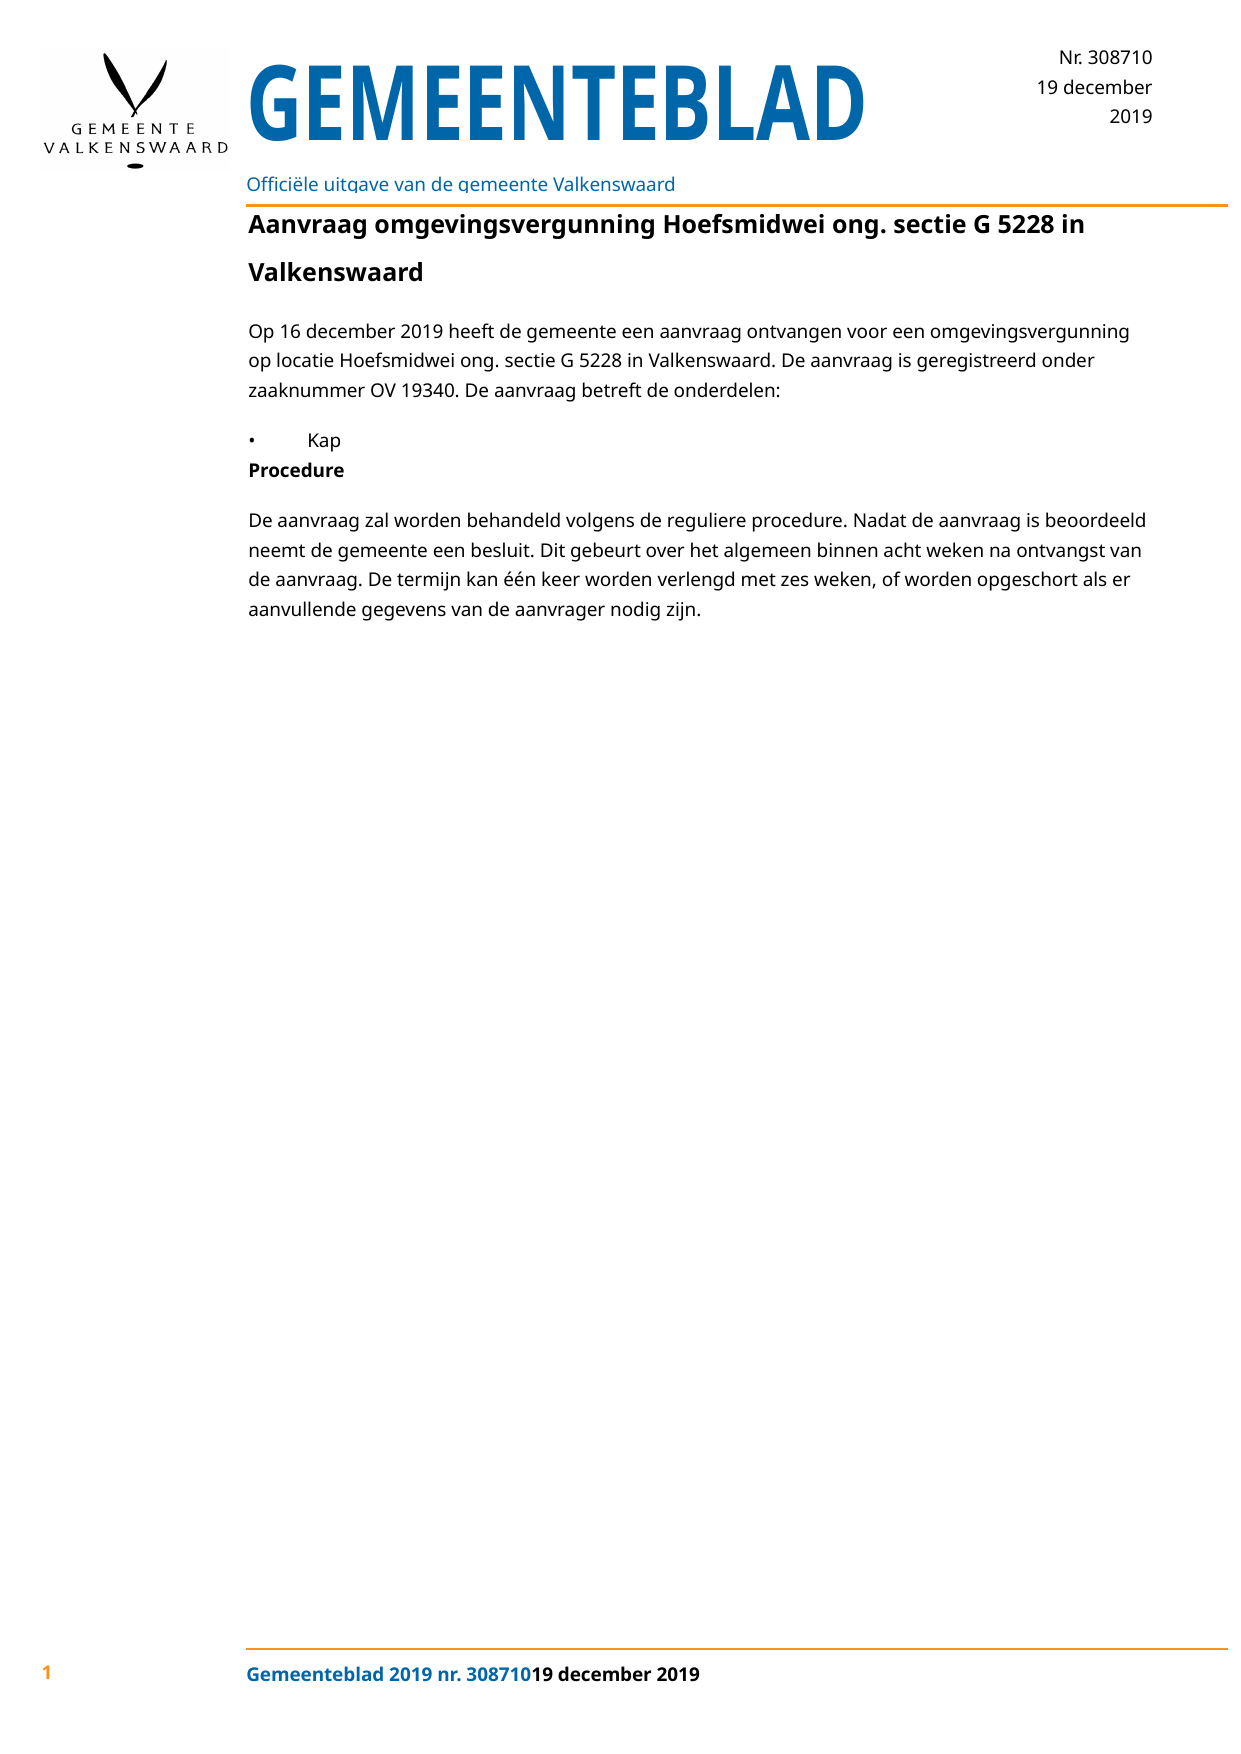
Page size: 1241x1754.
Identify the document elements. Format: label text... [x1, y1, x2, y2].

list Kap [248, 427, 1152, 453]
text Procedure [248, 457, 1152, 483]
text Op 16 december 2019 heeft de gemeente een aanvraag ontvangen voor een omgevingsvergunning op locatie Hoefsmidwei ong. sectie G 5228 in Valkenswaard. De aanvraag is geregistreerd onder zaaknummer OV 19340. De aanvraag betreft de onderdelen: [248, 318, 1152, 403]
text De aanvraag zal worden behandeld volgens de reguliere procedure. Nadat de aanvraag is beoordeeld neemt de gemeente een besluit. Dit gebeurt over het algemeen binnen acht weken na ontvangst van de aanvraag. De termijn kan één keer worden verlengd met zes weken, of worden opgeschort als er aanvullende gegevens van de aanvrager nodig zijn. [248, 507, 1152, 622]
text Aanvraag omgevingsvergunning Hoefsmidwei ong. sectie G 5228 in Valkenswaard [248, 207, 1152, 288]
picture [41, 47, 231, 172]
